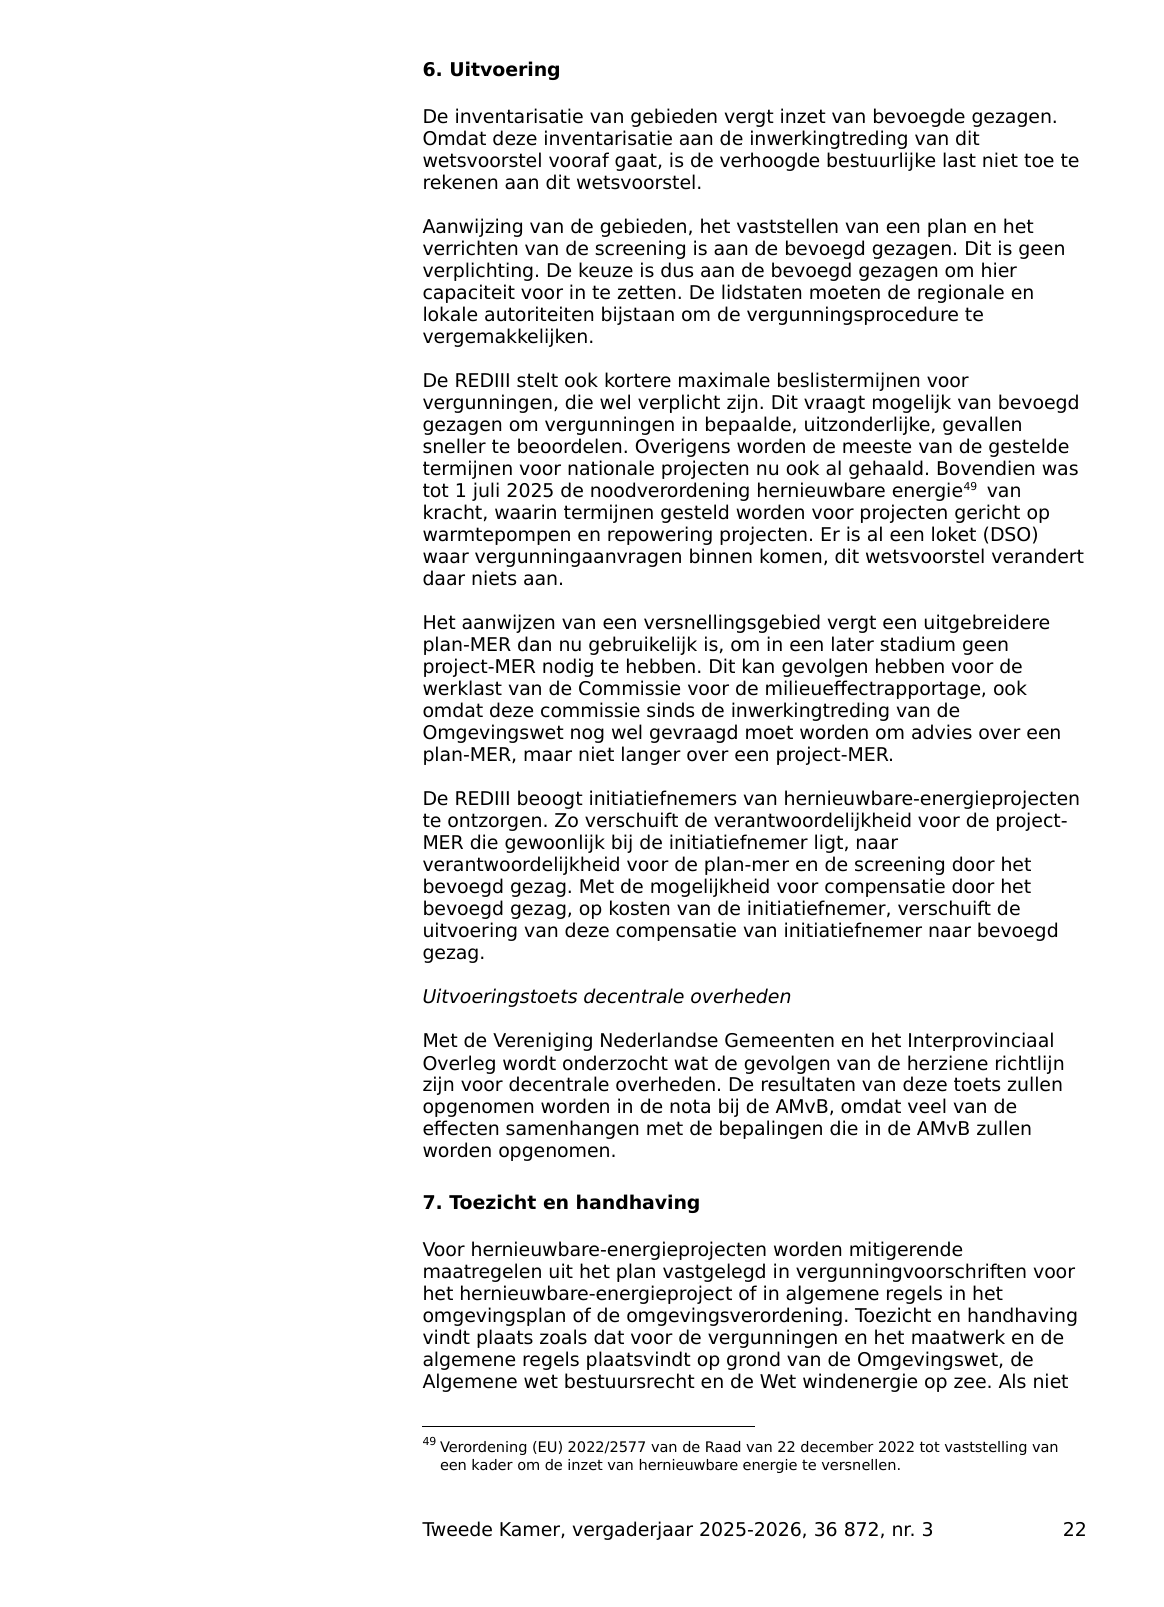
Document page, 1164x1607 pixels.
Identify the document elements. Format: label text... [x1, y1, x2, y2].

text Met de Vereniging Nederlandse Gemeenten en het Interprovinciaal Overleg wordt onderzocht wat de gevolgen van de herziene richtlijn zijn voor decentrale overheden. De resultaten van deze toets zullen opgenomen worden in de nota bij de AMvB, omdat veel van de effecten samenhangen met de bepalingen die in de AMvB zullen worden opgenomen. [422, 1030, 1087, 1162]
subtitle Uitvoeringstoets decentrale overheden [422, 986, 1087, 1008]
text Verordening (EU) 2022/2577 van de Raad van 22 december 2022 tot vaststelling van een kader om de inzet van hernieuwbare energie te versnellen. [422, 1435, 1087, 1474]
text Voor hernieuwbare-energieprojecten worden mitigerende maatregelen uit het plan vastgelegd in vergunningvoorschriften voor het hernieuwbare-energieproject of in algemene regels in het omgevingsplan of de omgevingsverordening. Toezicht en handhaving vindt plaats zoals dat voor de vergunningen en het maatwerk en de algemene regels plaatsvindt op grond van de Omgevingswet, de Algemene wet bestuursrecht en de Wet windenergie op zee. Als niet [422, 1239, 1087, 1393]
subtitle 7. Toezicht en handhaving [422, 1192, 1087, 1214]
text De inventarisatie van gebieden vergt inzet van bevoegde gezagen. Omdat deze inventarisatie aan de inwerkingtreding van dit wetsvoorstel vooraf gaat, is de verhoogde bestuurlijke last niet toe te rekenen aan dit wetsvoorstel. [422, 106, 1087, 194]
subtitle 6. Uitvoering [422, 59, 1087, 81]
text De REDIII stelt ook kortere maximale beslistermijnen voor vergunningen, die wel verplicht zijn. Dit vraagt mogelijk van bevoegd gezagen om vergunningen in bepaalde, uitzonderlijke, gevallen sneller te beoordelen. Overigens worden de meeste van de gestelde termijnen voor nationale projecten nu ook al gehaald. Bovendien was tot 1 juli 2025 de noodverordening hernieuwbare energie van kracht, waarin termijnen gesteld worden voor projecten gericht op warmtepompen en repowering projecten. Er is al een loket (DSO) waar vergunningaanvragen binnen komen, dit wetsvoorstel verandert daar niets aan. [422, 370, 1087, 590]
text Aanwijzing van de gebieden, het vaststellen van een plan en het verrichten van de screening is aan de bevoegd gezagen. Dit is geen verplichting. De keuze is dus aan de bevoegd gezagen om hier capaciteit voor in te zetten. De lidstaten moeten de regionale en lokale autoriteiten bijstaan om de vergunningsprocedure te vergemakkelijken. [422, 216, 1087, 348]
text Het aanwijzen van een versnellingsgebied vergt een uitgebreidere plan-MER dan nu gebruikelijk is, om in een later stadium geen project-MER nodig te hebben. Dit kan gevolgen hebben voor de werklast van de Commissie voor de milieueffectrapportage, ook omdat deze commissie sinds de inwerkingtreding van de Omgevingswet nog wel gevraagd moet worden om advies over een plan-MER, maar niet langer over een project-MER. [422, 612, 1087, 766]
text De REDIII beoogt initiatiefnemers van hernieuwbare-energieprojecten te ontzorgen. Zo verschuift de verantwoordelijkheid voor de project-MER die gewoonlijk bij de initiatiefnemer ligt, naar verantwoordelijkheid voor de plan-mer en de screening door het bevoegd gezag. Met de mogelijkheid voor compensatie door het bevoegd gezag, op kosten van de initiatiefnemer, verschuift de uitvoering van deze compensatie van initiatiefnemer naar bevoegd gezag. [422, 788, 1087, 964]
